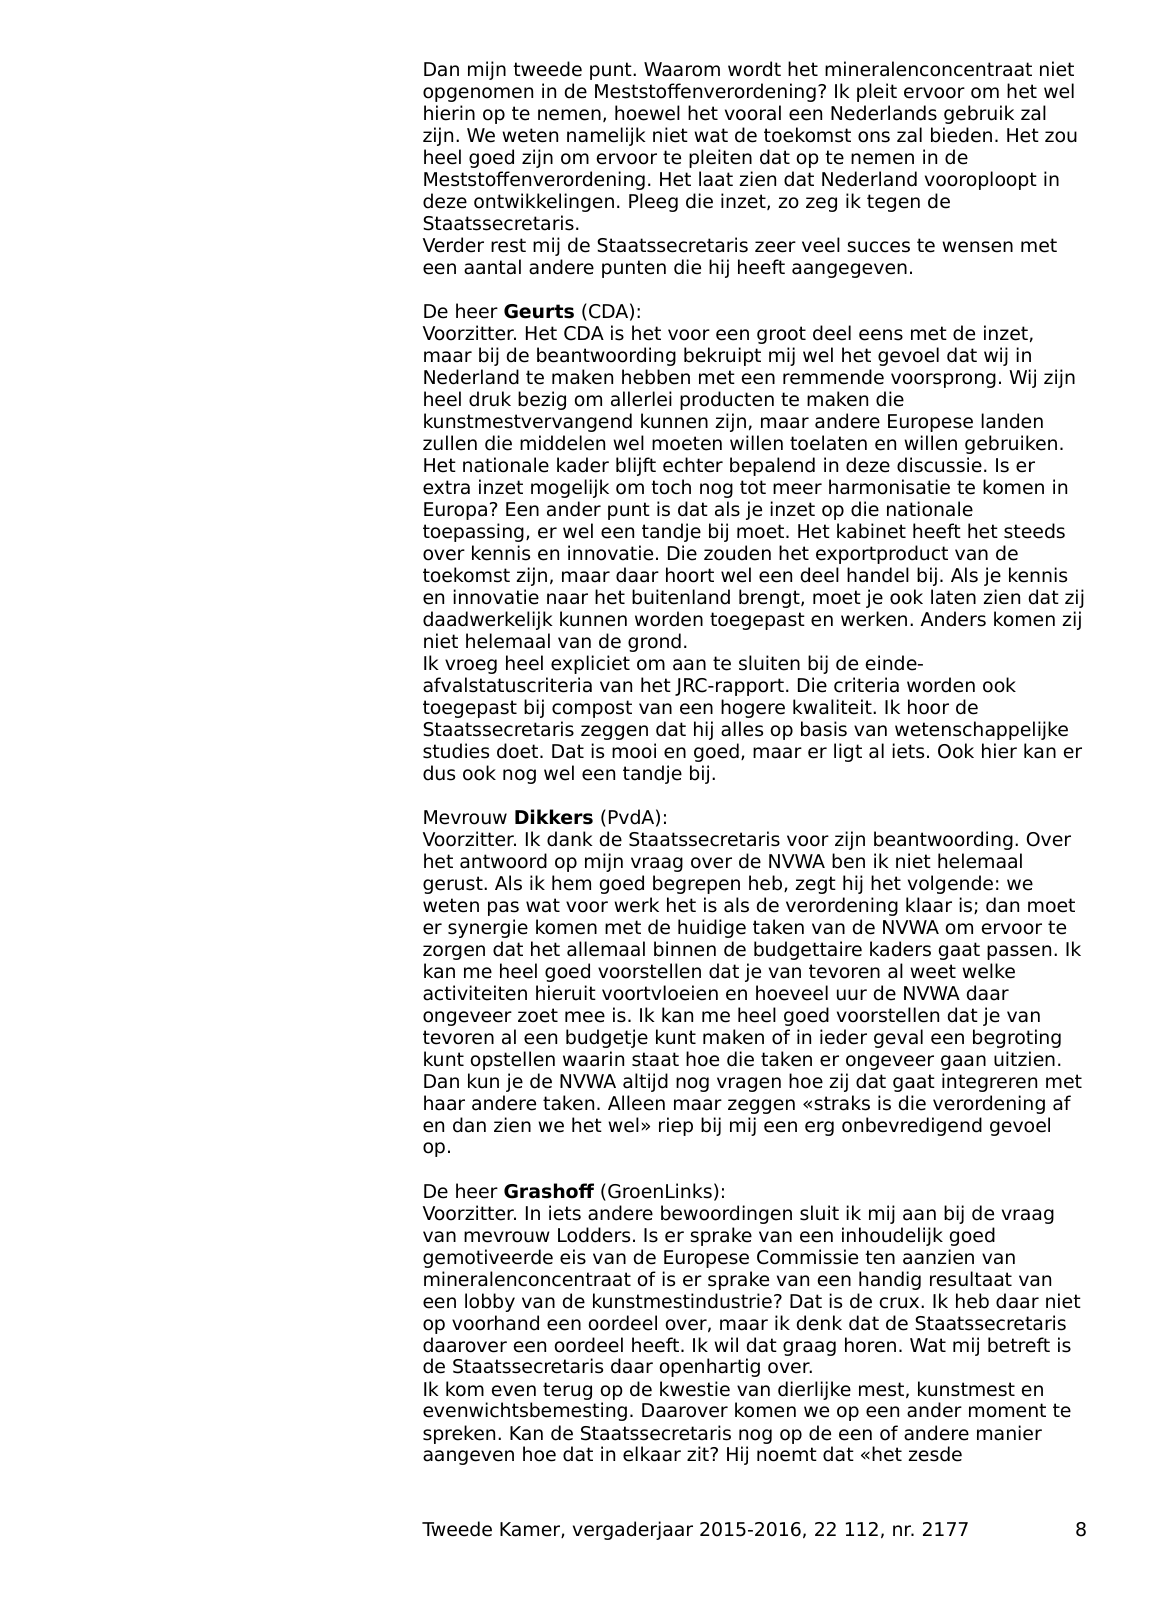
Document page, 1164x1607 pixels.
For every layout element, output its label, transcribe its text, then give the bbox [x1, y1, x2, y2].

text Mevrouw Dikkers (PvdA): [422, 807, 1087, 829]
text Dan mijn tweede punt. Waarom wordt het mineralenconcentraat niet opgenomen in de Meststoffenverordening? Ik pleit ervoor om het wel hierin op te nemen, hoewel het vooral een Nederlands gebruik zal zijn. We weten namelijk niet wat de toekomst ons zal bieden. Het zou heel goed zijn om ervoor te pleiten dat op te nemen in de Meststoffenverordening. Het laat zien dat Nederland vooroploopt in deze ontwikkelingen. Pleeg die inzet, zo zeg ik tegen de Staatssecretaris. [422, 59, 1087, 235]
text Voorzitter. In iets andere bewoordingen sluit ik mij aan bij de vraag van mevrouw Lodders. Is er sprake van een inhoudelijk goed gemotiveerde eis van de Europese Commissie ten aanzien van mineralenconcentraat of is er sprake van een handig resultaat van een lobby van de kunstmestindustrie? Dat is de crux. Ik heb daar niet op voorhand een oordeel over, maar ik denk dat de Staatssecretaris daarover een oordeel heeft. Ik wil dat graag horen. Wat mij betreft is de Staatssecretaris daar openhartig over. [422, 1203, 1087, 1378]
text Ik kom even terug op de kwestie van dierlijke mest, kunstmest en evenwichtsbemesting. Daarover komen we op een ander moment te spreken. Kan de Staatssecretaris nog op de een of andere manier aangeven hoe dat in elkaar zit? Hij noemt dat «het zesde [422, 1378, 1087, 1466]
text Voorzitter. Het CDA is het voor een groot deel eens met de inzet, maar bij de beantwoording bekruipt mij wel het gevoel dat wij in Nederland te maken hebben met een remmende voorsprong. Wij zijn heel druk bezig om allerlei producten te maken die kunstmestvervangend kunnen zijn, maar andere Europese landen zullen die middelen wel moeten willen toelaten en willen gebruiken. Het nationale kader blijft echter bepalend in deze discussie. Is er extra inzet mogelijk om toch nog tot meer harmonisatie te komen in Europa? Een ander punt is dat als je inzet op die nationale toepassing, er wel een tandje bij moet. Het kabinet heeft het steeds over kennis en innovatie. Die zouden het exportproduct van de toekomst zijn, maar daar hoort wel een deel handel bij. Als je kennis en innovatie naar het buitenland brengt, moet je ook laten zien dat zij daadwerkelijk kunnen worden toegepast en werken. Anders komen zij niet helemaal van de grond. [422, 323, 1087, 653]
text Voorzitter. Ik dank de Staatssecretaris voor zijn beantwoording. Over het antwoord op mijn vraag over de NVWA ben ik niet helemaal gerust. Als ik hem goed begrepen heb, zegt hij het volgende: we weten pas wat voor werk het is als de verordening klaar is; dan moet er synergie komen met de huidige taken van de NVWA om ervoor te zorgen dat het allemaal binnen de budgettaire kaders gaat passen. Ik kan me heel goed voorstellen dat je van tevoren al weet welke activiteiten hieruit voortvloeien en hoeveel uur de NVWA daar ongeveer zoet mee is. Ik kan me heel goed voorstellen dat je van tevoren al een budgetje kunt maken of in ieder geval een begroting kunt opstellen waarin staat hoe die taken er ongeveer gaan uitzien. Dan kun je de NVWA altijd nog vragen hoe zij dat gaat integreren met haar andere taken. Alleen maar zeggen «straks is die verordening af en dan zien we het wel» riep bij mij een erg onbevredigend gevoel op. [422, 829, 1087, 1158]
text De heer Geurts (CDA): [422, 301, 1087, 323]
text Ik vroeg heel expliciet om aan te sluiten bij de einde-afvalstatuscriteria van het JRC-rapport. Die criteria worden ook toegepast bij compost van een hogere kwaliteit. Ik hoor de Staatssecretaris zeggen dat hij alles op basis van wetenschappelijke studies doet. Dat is mooi en goed, maar er ligt al iets. Ook hier kan er dus ook nog wel een tandje bij. [422, 653, 1087, 784]
text De heer Grashoff (GroenLinks): [422, 1181, 1087, 1203]
text Verder rest mij de Staatssecretaris zeer veel succes te wensen met een aantal andere punten die hij heeft aangegeven. [422, 235, 1087, 279]
